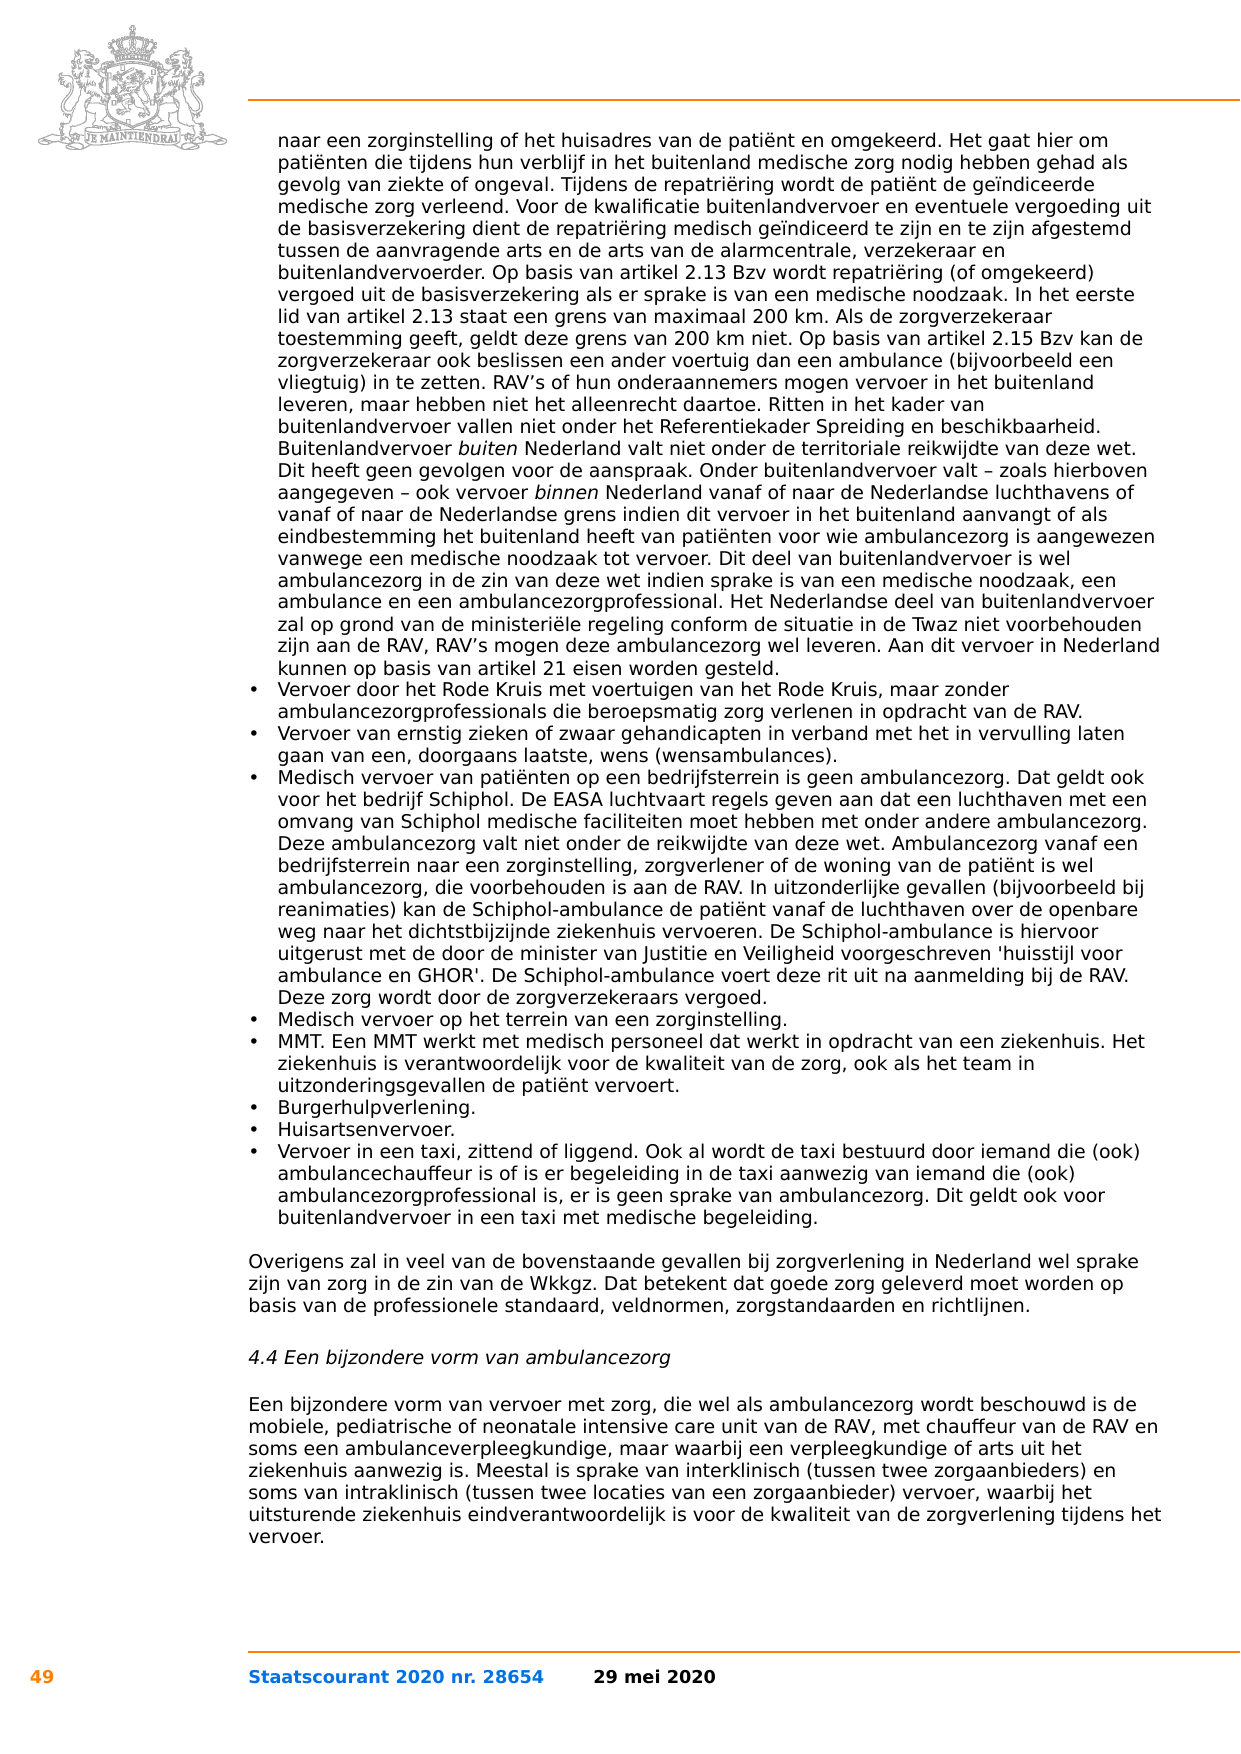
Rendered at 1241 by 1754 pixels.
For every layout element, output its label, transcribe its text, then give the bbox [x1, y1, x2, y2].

text • Vervoer door het Rode Kruis met voertuigen van het Rode Kruis, maar zonder ambulancezorgprofessionals die beroepsmatig zorg verlenen in opdracht van de RAV. [248, 679, 1163, 723]
text Overigens zal in veel van de bovenstaande gevallen bij zorgverlening in Nederland wel sprake zijn van zorg in de zin van de Wkkgz. Dat betekent dat goede zorg geleverd moet worden op basis van de professionele standaard, veldnormen, zorgstandaarden en richtlijnen. [248, 1251, 1163, 1317]
text • Vervoer in een taxi, zittend of liggend. Ook al wordt de taxi bestuurd door iemand die (ook) ambulancechauffeur is of is er begeleiding in de taxi aanwezig van iemand die (ook) ambulancezorgprofessional is, er is geen sprake van ambulancezorg. Dit geldt ook voor buitenlandvervoer in een taxi met medische begeleiding. [248, 1141, 1163, 1229]
subtitle 4.4 Een bijzondere vorm van ambulancezorg [248, 1347, 1163, 1369]
text • Burgerhulpverlening. [248, 1097, 1163, 1119]
text • Huisartsenvervoer. [248, 1119, 1163, 1141]
picture [38, 25, 227, 150]
text naar een zorginstelling of het huisadres van de patiënt en omgekeerd. Het gaat hier om patiënten die tijdens hun verblijf in het buitenland medische zorg nodig hebben gehad als gevolg van ziekte of ongeval. Tijdens de repatriëring wordt de patiënt de geïndiceerde medische zorg verleend. Voor de kwalificatie buitenlandvervoer en eventuele vergoeding uit de basisverzekering dient de repatriëring medisch geïndiceerd te zijn en te zijn afgestemd tussen de aanvragende arts en de arts van de alarmcentrale, verzekeraar en buitenlandvervoerder. Op basis van artikel 2.13 Bzv wordt repatriëring (of omgekeerd) vergoed uit de basisverzekering als er sprake is van een medische noodzaak. In het eerste lid van artikel 2.13 staat een grens van maximaal 200 km. Als de zorgverzekeraar toestemming geeft, geldt deze grens van 200 km niet. Op basis van artikel 2.15 Bzv kan de zorgverzekeraar ook beslissen een ander voertuig dan een ambulance (bijvoorbeeld een vliegtuig) in te zetten. RAV’s of hun onderaannemers mogen vervoer in het buitenland leveren, maar hebben niet het alleenrecht daartoe. Ritten in het kader van buitenlandvervoer vallen niet onder het Referentiekader Spreiding en beschikbaarheid. Buitenlandvervoer buiten Nederland valt niet onder de territoriale reikwijdte van deze wet. Dit heeft geen gevolgen voor de aanspraak. Onder buitenlandvervoer valt – zoals hierboven aangegeven – ook vervoer binnen Nederland vanaf of naar de Nederlandse luchthavens of vanaf of naar de Nederlandse grens indien dit vervoer in het buitenland aanvangt of als eindbestemming het buitenland heeft van patiënten voor wie ambulancezorg is aangewezen vanwege een medische noodzaak tot vervoer. Dit deel van buitenlandvervoer is wel ambulancezorg in de zin van deze wet indien sprake is van een medische noodzaak, een ambulance en een ambulancezorgprofessional. Het Nederlandse deel van buitenlandvervoer zal op grond van de ministeriële regeling conform de situatie in de Twaz niet voorbehouden zijn aan de RAV, RAV’s mogen deze ambulancezorg wel leveren. Aan dit vervoer in Nederland kunnen op basis van artikel 21 eisen worden gesteld. [248, 130, 1163, 679]
text • Medisch vervoer van patiënten op een bedrijfsterrein is geen ambulancezorg. Dat geldt ook voor het bedrijf Schiphol. De EASA luchtvaart regels geven aan dat een luchthaven met een omvang van Schiphol medische faciliteiten moet hebben met onder andere ambulancezorg. Deze ambulancezorg valt niet onder de reikwijdte van deze wet. Ambulancezorg vanaf een bedrijfsterrein naar een zorginstelling, zorgverlener of de woning van de patiënt is wel ambulancezorg, die voorbehouden is aan de RAV. In uitzonderlijke gevallen (bijvoorbeeld bij reanimaties) kan de Schiphol-ambulance de patiënt vanaf de luchthaven over de openbare weg naar het dichtstbijzijnde ziekenhuis vervoeren. De Schiphol-ambulance is hiervoor uitgerust met de door de minister van Justitie en Veiligheid voorgeschreven 'huisstijl voor ambulance en GHOR'. De Schiphol-ambulance voert deze rit uit na aanmelding bij de RAV. Deze zorg wordt door de zorgverzekeraars vergoed. [248, 767, 1163, 1009]
text • Medisch vervoer op het terrein van een zorginstelling. [248, 1009, 1163, 1031]
text • MMT. Een MMT werkt met medisch personeel dat werkt in opdracht van een ziekenhuis. Het ziekenhuis is verantwoordelijk voor de kwaliteit van de zorg, ook als het team in uitzonderingsgevallen de patiënt vervoert. [248, 1031, 1163, 1097]
text • Vervoer van ernstig zieken of zwaar gehandicapten in verband met het in vervulling laten gaan van een, doorgaans laatste, wens (wensambulances). [248, 723, 1163, 767]
text Een bijzondere vorm van vervoer met zorg, die wel als ambulancezorg wordt beschouwd is de mobiele, pediatrische of neonatale intensive care unit van de RAV, met chauffeur van de RAV en soms een ambulanceverpleegkundige, maar waarbij een verpleegkundige of arts uit het ziekenhuis aanwezig is. Meestal is sprake van interklinisch (tussen twee zorgaanbieders) en soms van intraklinisch (tussen twee locaties van een zorgaanbieder) vervoer, waarbij het uitsturende ziekenhuis eindverantwoordelijk is voor de kwaliteit van de zorgverlening tijdens het vervoer. [248, 1394, 1163, 1547]
